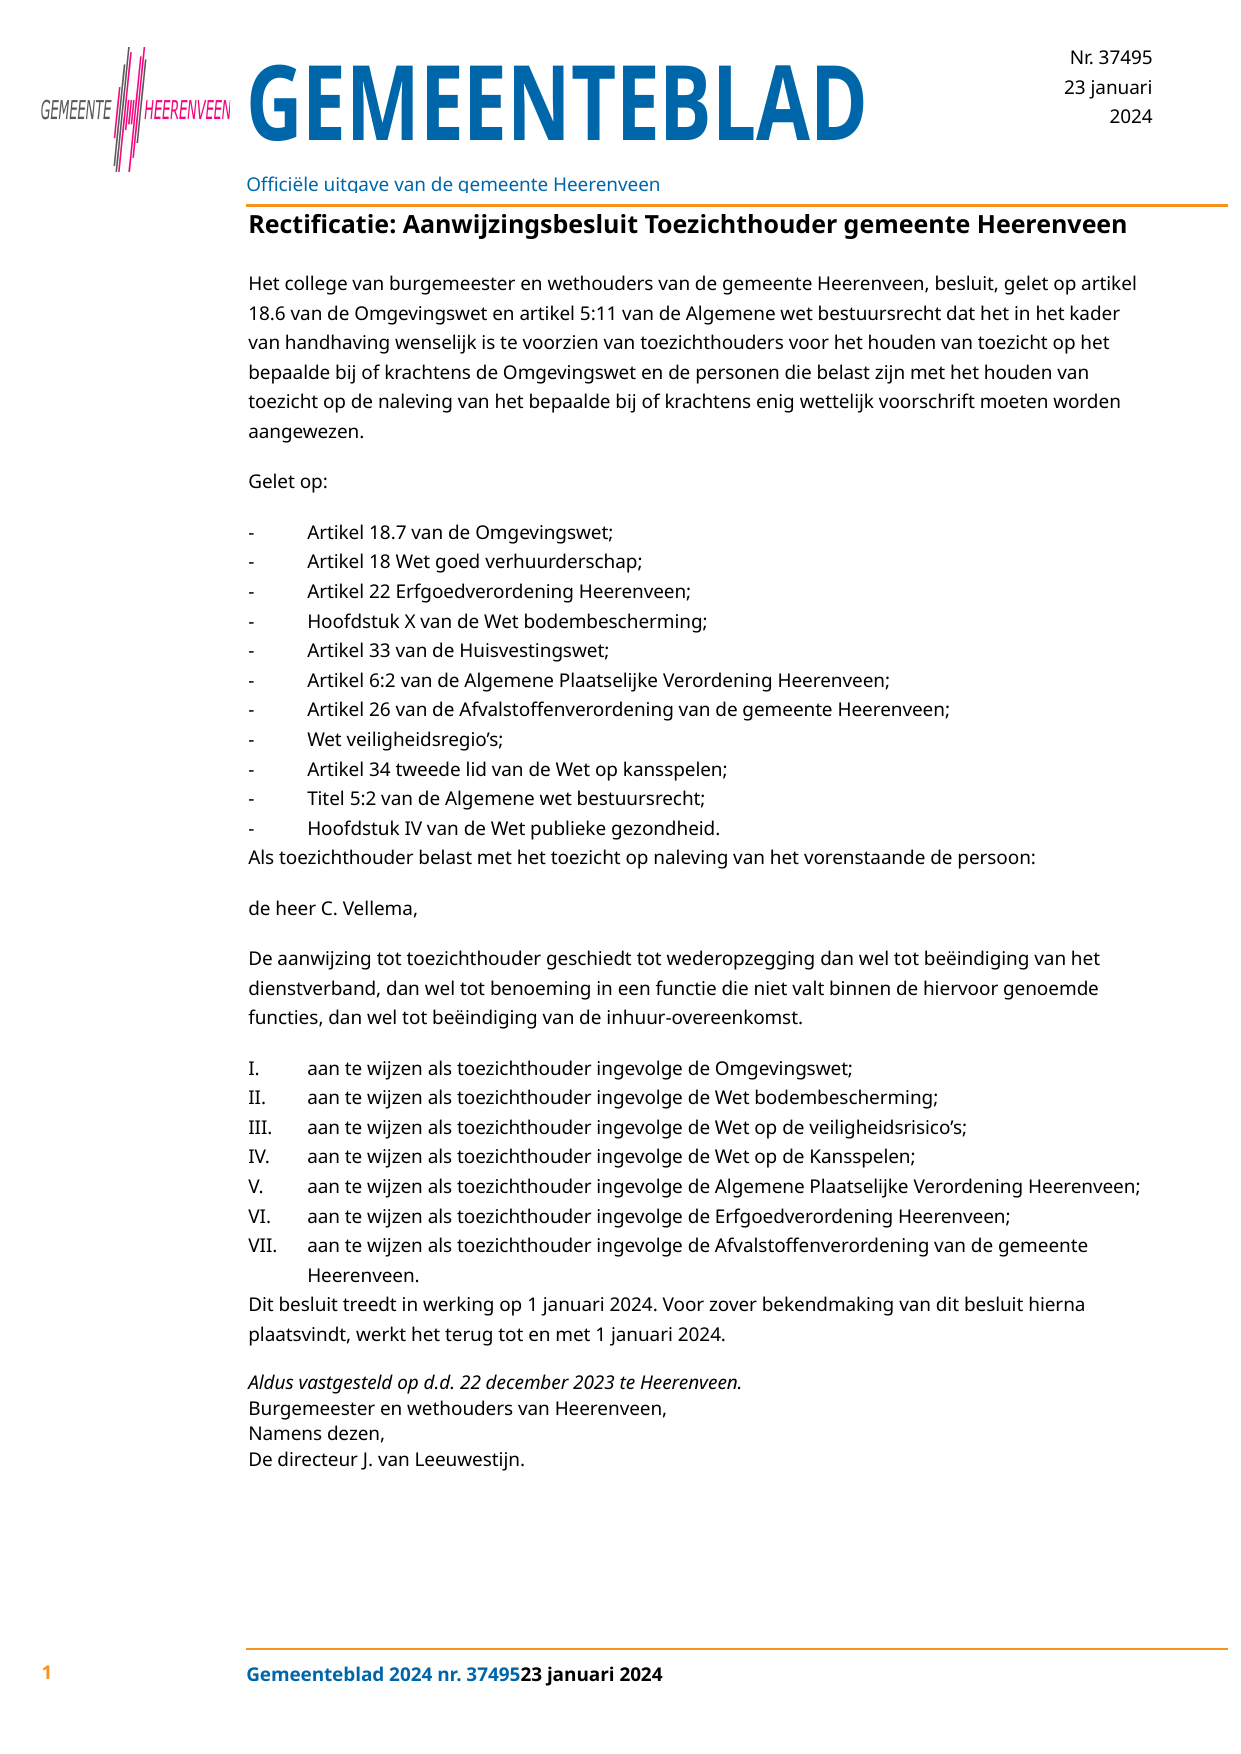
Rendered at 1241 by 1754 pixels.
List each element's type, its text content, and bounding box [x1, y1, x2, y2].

picture [41, 47, 231, 172]
list Artikel 18.7 van de Omgevingswet; [248, 519, 1152, 545]
list Artikel 22 Erfgoedverordening Heerenveen; [248, 578, 1152, 604]
text Als toezichthouder belast met het toezicht op naleving van het vorenstaande de persoon: [248, 844, 1152, 870]
text Het college van burgemeester en wethouders van de gemeente Heerenveen, besluit, gelet op artikel 18.6 van de Omgevingswet en artikel 5:11 van de Algemene wet bestuursrecht dat het in het kader van handhaving wenselijk is te voorzien van toezichthouders voor het houden van toezicht op het bepaalde bij of krachtens de Omgevingswet en de personen die belast zijn met het houden van toezicht op de naleving van het bepaalde bij of krachtens enig wettelijk voorschrift moeten worden aangewezen. [248, 270, 1152, 444]
list Artikel 33 van de Huisvestingswet; [248, 637, 1152, 663]
list aan te wijzen als toezichthouder ingevolge de Wet op de veiligheidsrisico’s; [248, 1114, 1152, 1140]
text Aldus vastgesteld op d.d. 22 december 2023 te Heerenveen. [248, 1369, 1152, 1395]
list Titel 5:2 van de Algemene wet bestuursrecht; [248, 785, 1152, 811]
list aan te wijzen als toezichthouder ingevolge de Wet bodembescherming; [248, 1084, 1152, 1110]
list aan te wijzen als toezichthouder ingevolge de Wet op de Kansspelen; [248, 1144, 1152, 1169]
list aan te wijzen als toezichthouder ingevolge de Afvalstoffenverordening van de gemeente Heerenveen. [248, 1232, 1152, 1288]
text De aanwijzing tot toezichthouder geschiedt tot wederopzegging dan wel tot beëindiging van het dienstverband, dan wel tot benoeming in een functie die niet valt binnen de hiervoor genoemde functies, dan wel tot beëindiging van de inhuur-overeenkomst. [248, 945, 1152, 1030]
list Hoofdstuk IV van de Wet publieke gezondheid. [248, 815, 1152, 841]
list Hoofdstuk X van de Wet bodembescherming; [248, 608, 1152, 633]
text de heer C. Vellema, [248, 895, 1152, 921]
list Artikel 26 van de Afvalstoffenverordening van de gemeente Heerenveen; [248, 697, 1152, 722]
list Artikel 18 Wet goed verhuurderschap; [248, 549, 1152, 574]
list Artikel 34 tweede lid van de Wet op kansspelen; [248, 756, 1152, 781]
list aan te wijzen als toezichthouder ingevolge de Erfgoedverordening Heerenveen; [248, 1203, 1152, 1228]
text Namens dezen, [248, 1420, 1152, 1446]
text Dit besluit treedt in werking op 1 januari 2024. Voor zover bekendmaking van dit besluit hierna plaatsvindt, werkt het terug tot en met 1 januari 2024. [248, 1292, 1152, 1347]
list Wet veiligheidsregio’s; [248, 726, 1152, 752]
list Artikel 6:2 van de Algemene Plaatselijke Verordening Heerenveen; [248, 667, 1152, 693]
text Rectificatie: Aanwijzingsbesluit Toezichthouder gemeente Heerenveen [248, 207, 1152, 241]
text De directeur J. van Leeuwestijn. [248, 1446, 1152, 1472]
text Gelet op: [248, 469, 1152, 494]
list aan te wijzen als toezichthouder ingevolge de Omgevingswet; [248, 1055, 1152, 1081]
text Burgemeester en wethouders van Heerenveen, [248, 1395, 1152, 1420]
list aan te wijzen als toezichthouder ingevolge de Algemene Plaatselijke Verordening Heerenveen; [248, 1173, 1152, 1199]
